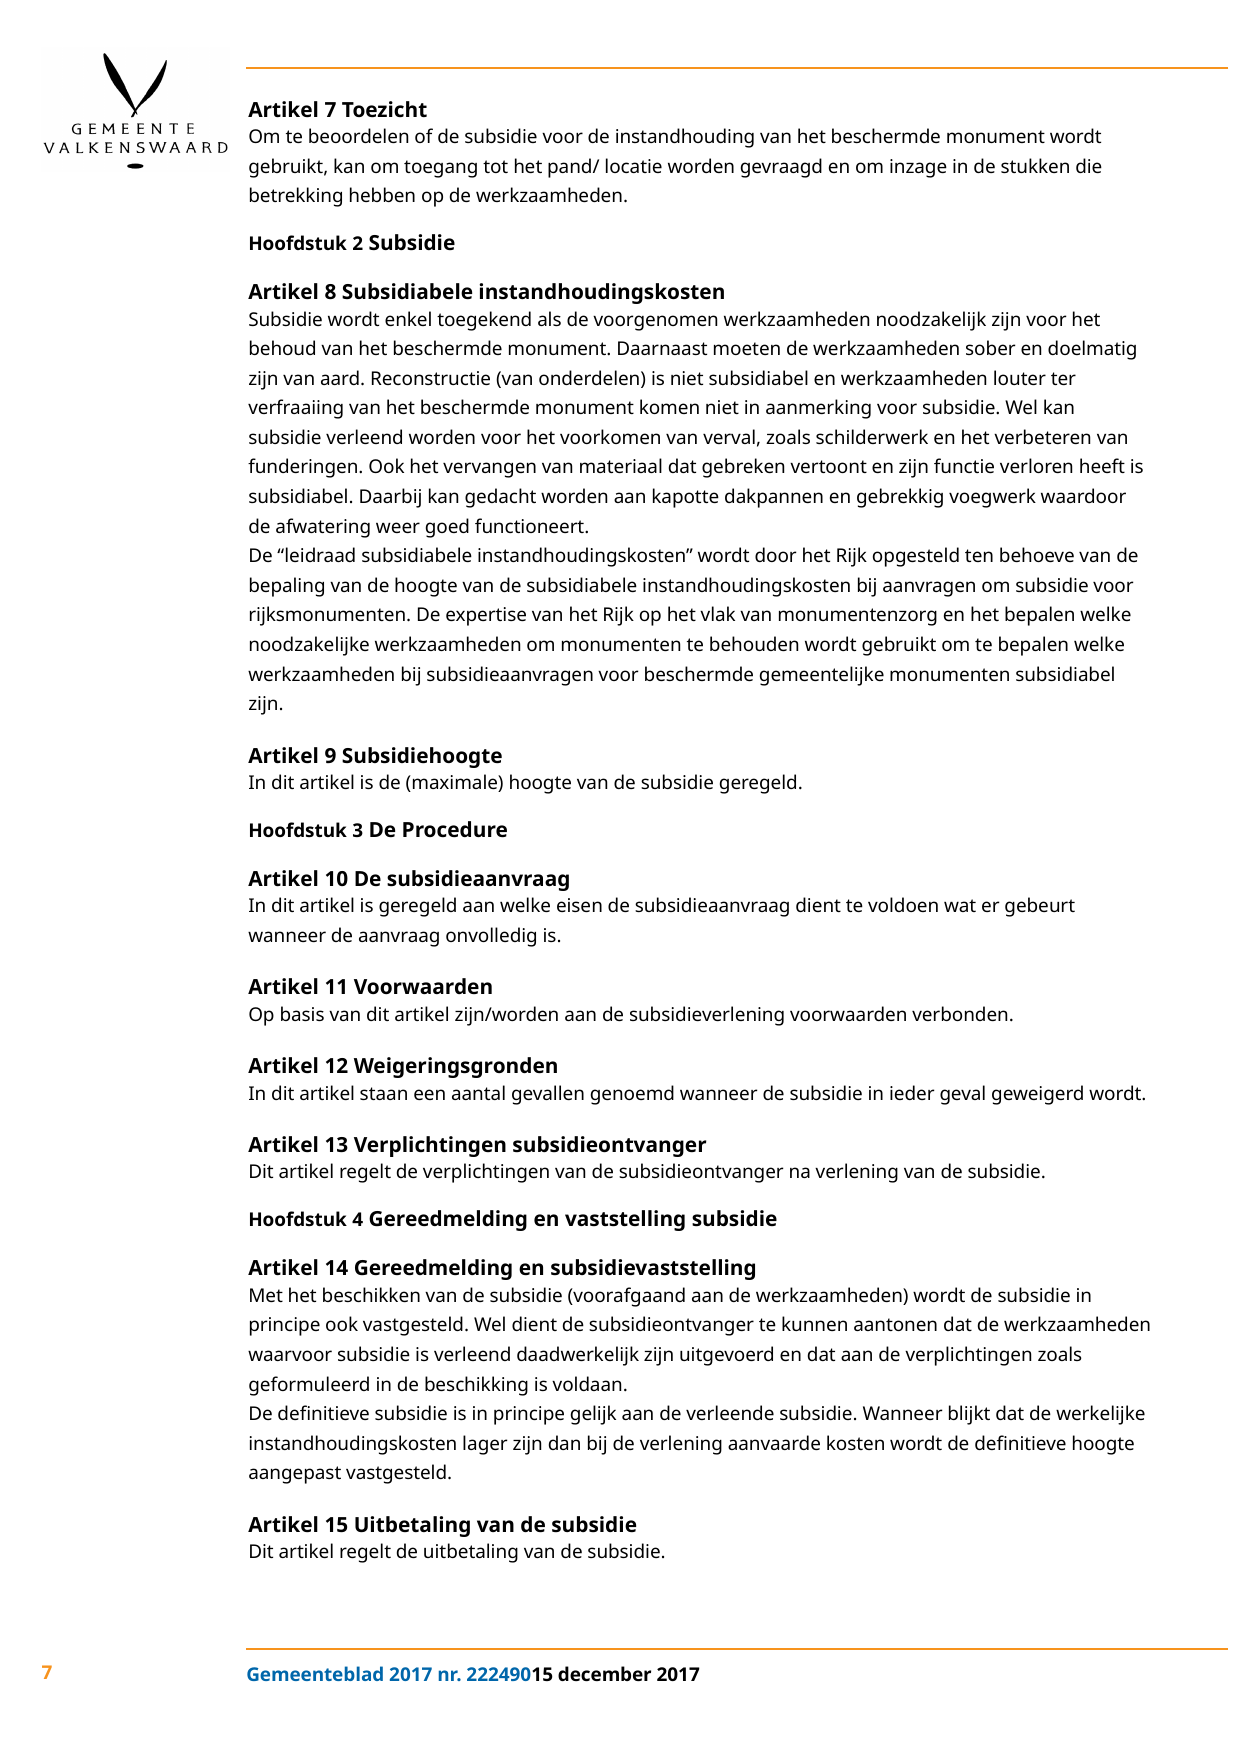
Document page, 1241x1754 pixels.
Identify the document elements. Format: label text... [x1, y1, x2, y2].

text Artikel 15 Uitbetaling van de subsidie [248, 1510, 1152, 1538]
text Hoofdstuk 4 Gereedmelding en vaststelling subsidie [248, 1204, 1152, 1233]
text Om te beoordelen of de subsidie voor de instandhouding van het beschermde monument wordt gebruikt, kan om toegang tot het pand/ locatie worden gevraagd en om inzage in de stukken die betrekking hebben op de werkzaamheden. [248, 123, 1152, 208]
text Artikel 14 Gereedmelding en subsidievaststelling [248, 1253, 1152, 1282]
text In dit artikel is geregeld aan welke eisen de subsidieaanvraag dient te voldoen wat er gebeurt wanneer de aanvraag onvolledig is. [248, 892, 1152, 948]
text Artikel 13 Verplichtingen subsidieontvanger [248, 1130, 1152, 1159]
text Subsidie wordt enkel toegekend als de voorgenomen werkzaamheden noodzakelijk zijn voor het behoud van het beschermde monument. Daarnaast moeten de werkzaamheden sober en doelmatig zijn van aard. Reconstructie (van onderdelen) is niet subsidiabel en werkzaamheden louter ter verfraaiing van het beschermde monument komen niet in aanmerking voor subsidie. Wel kan subsidie verleend worden voor het voorkomen van verval, zoals schilderwerk en het verbeteren van funderingen. Ook het vervangen van materiaal dat gebreken vertoont en zijn functie verloren heeft is subsidiabel. Daarbij kan gedacht worden aan kapotte dakpannen en gebrekkig voegwerk waardoor de afwatering weer goed functioneert. [248, 306, 1152, 538]
text Met het beschikken van de subsidie (voorafgaand aan de werkzaamheden) wordt de subsidie in principe ook vastgesteld. Wel dient de subsidieontvanger te kunnen aantonen dat de werkzaamheden waarvoor subsidie is verleend daadwerkelijk zijn uitgevoerd en dat aan de verplichtingen zoals geformuleerd in de beschikking is voldaan. [248, 1282, 1152, 1396]
text Hoofdstuk 2 Subsidie [248, 228, 1152, 256]
picture [41, 47, 231, 172]
text De definitieve subsidie is in principe gelijk aan de verleende subsidie. Wanneer blijkt dat de werkelijke instandhoudingskosten lager zijn dan bij de verlening aanvaarde kosten wordt de definitieve hoogte aangepast vastgesteld. [248, 1400, 1152, 1485]
text Artikel 11 Voorwaarden [248, 972, 1152, 1001]
text Artikel 7 Toezicht [248, 95, 1152, 123]
text Artikel 12 Weigeringsgronden [248, 1051, 1152, 1080]
text In dit artikel is de (maximale) hoogte van de subsidie geregeld. [248, 769, 1152, 795]
text Artikel 8 Subsidiabele instandhoudingskosten [248, 277, 1152, 306]
text Dit artikel regelt de verplichtingen van de subsidieontvanger na verlening van de subsidie. [248, 1159, 1152, 1184]
text Artikel 10 De subsidieaanvraag [248, 864, 1152, 892]
text Dit artikel regelt de uitbetaling van de subsidie. [248, 1538, 1152, 1564]
text De “leidraad subsidiabele instandhoudingskosten” wordt door het Rijk opgesteld ten behoeve van de bepaling van de hoogte van de subsidiabele instandhoudingskosten bij aanvragen om subsidie voor rijksmonumenten. De expertise van het Rijk op het vlak van monumentenzorg en het bepalen welke noodzakelijke werkzaamheden om monumenten te behouden wordt gebruikt om te bepalen welke werkzaamheden bij subsidieaanvragen voor beschermde gemeentelijke monumenten subsidiabel zijn. [248, 542, 1152, 716]
text Artikel 9 Subsidiehoogte [248, 741, 1152, 769]
text In dit artikel staan een aantal gevallen genoemd wanneer de subsidie in ieder geval geweigerd wordt. [248, 1080, 1152, 1106]
text Op basis van dit artikel zijn/worden aan de subsidieverlening voorwaarden verbonden. [248, 1001, 1152, 1027]
text Hoofdstuk 3 De Procedure [248, 815, 1152, 843]
